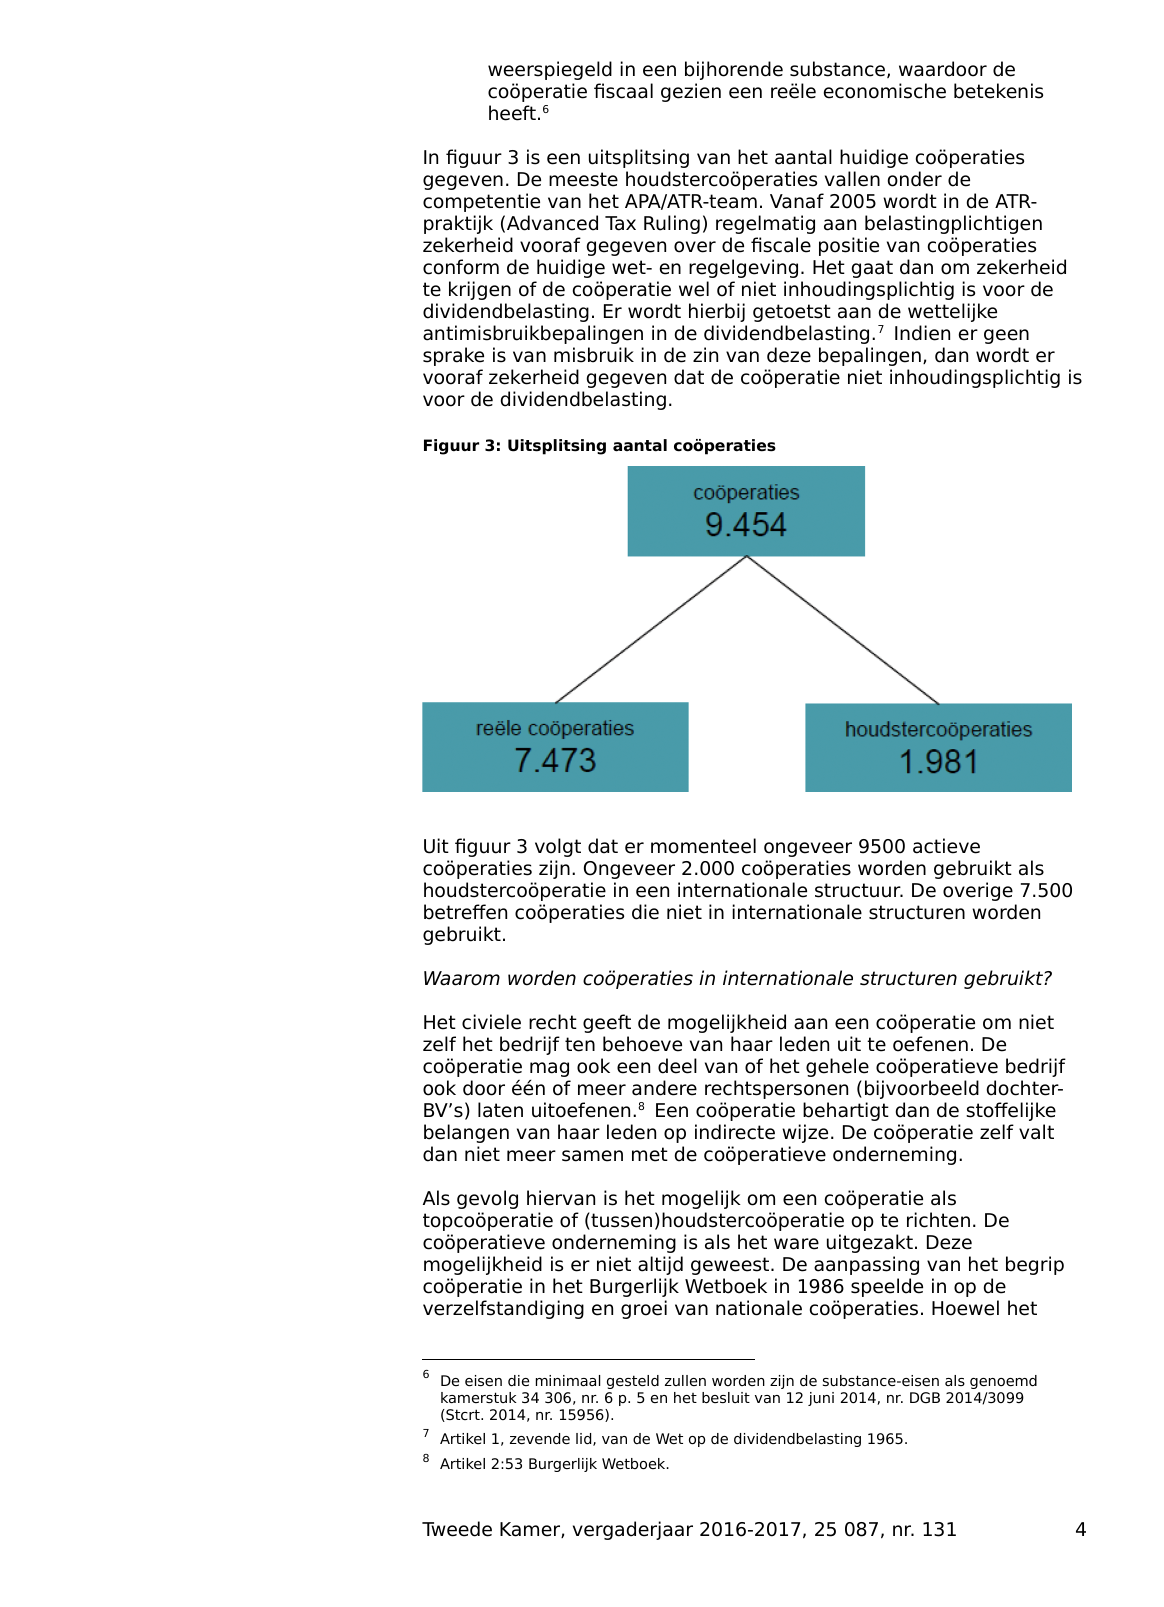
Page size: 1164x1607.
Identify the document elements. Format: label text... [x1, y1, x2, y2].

text Artikel 1, zevende lid, van de Wet op de dividendbelasting 1965. [422, 1427, 1087, 1449]
subtitle Waarom worden coöperaties in internationale structuren gebruikt? [422, 968, 1087, 990]
text weerspiegeld in een bijhorende substance, waardoor de coöperatie fiscaal gezien een reële economische betekenis heeft. [422, 59, 1087, 125]
text Artikel 2:53 Burgerlijk Wetboek. [422, 1452, 1087, 1474]
text Figuur 3: Uitsplitsing aantal coöperaties [422, 437, 1072, 455]
text Uit figuur 3 volgt dat er momenteel ongeveer 9500 actieve coöperaties zijn. Ongeveer 2.000 coöperaties worden gebruikt als houdstercoöperatie in een internationale structuur. De overige 7.500 betreffen coöperaties die niet in internationale structuren worden gebruikt. [422, 836, 1087, 946]
text De eisen die minimaal gesteld zullen worden zijn de substance-eisen als genoemd kamerstuk 34 306, nr. 6 p. 5 en het besluit van 12 juni 2014, nr. DGB 2014/3099 (Stcrt. 2014, nr. 15956). [422, 1368, 1087, 1424]
text Het civiele recht geeft de mogelijkheid aan een coöperatie om niet zelf het bedrijf ten behoeve van haar leden uit te oefenen. De coöperatie mag ook een deel van of het gehele coöperatieve bedrijf ook door één of meer andere rechtspersonen (bijvoorbeeld dochter-BV’s) laten uitoefenen. Een coöperatie behartigt dan de stoffelijke belangen van haar leden op indirecte wijze. De coöperatie zelf valt dan niet meer samen met de coöperatieve onderneming. [422, 1012, 1087, 1166]
text In figuur 3 is een uitsplitsing van het aantal huidige coöperaties gegeven. De meeste houdstercoöperaties vallen onder de competentie van het APA/ATR-team. Vanaf 2005 wordt in de ATR-praktijk (Advanced Tax Ruling) regelmatig aan belastingplichtigen zekerheid vooraf gegeven over de fiscale positie van coöperaties conform de huidige wet- en regelgeving. Het gaat dan om zekerheid te krijgen of de coöperatie wel of niet inhoudingsplichtig is voor de dividendbelasting. Er wordt hierbij getoetst aan de wettelijke antimisbruikbepalingen in de dividendbelasting. Indien er geen sprake is van misbruik in de zin van deze bepalingen, dan wordt er vooraf zekerheid gegeven dat de coöperatie niet inhoudingsplichtig is voor de dividendbelasting. [422, 147, 1087, 411]
text Als gevolg hiervan is het mogelijk om een coöperatie als topcoöperatie of (tussen)houdstercoöperatie op te richten. De coöperatieve onderneming is als het ware uitgezakt. Deze mogelijkheid is er niet altijd geweest. De aanpassing van het begrip coöperatie in het Burgerlijk Wetboek in 1986 speelde in op de verzelfstandiging en groei van nationale coöperaties. Hoewel het [422, 1188, 1087, 1320]
picture [422, 466, 1072, 792]
